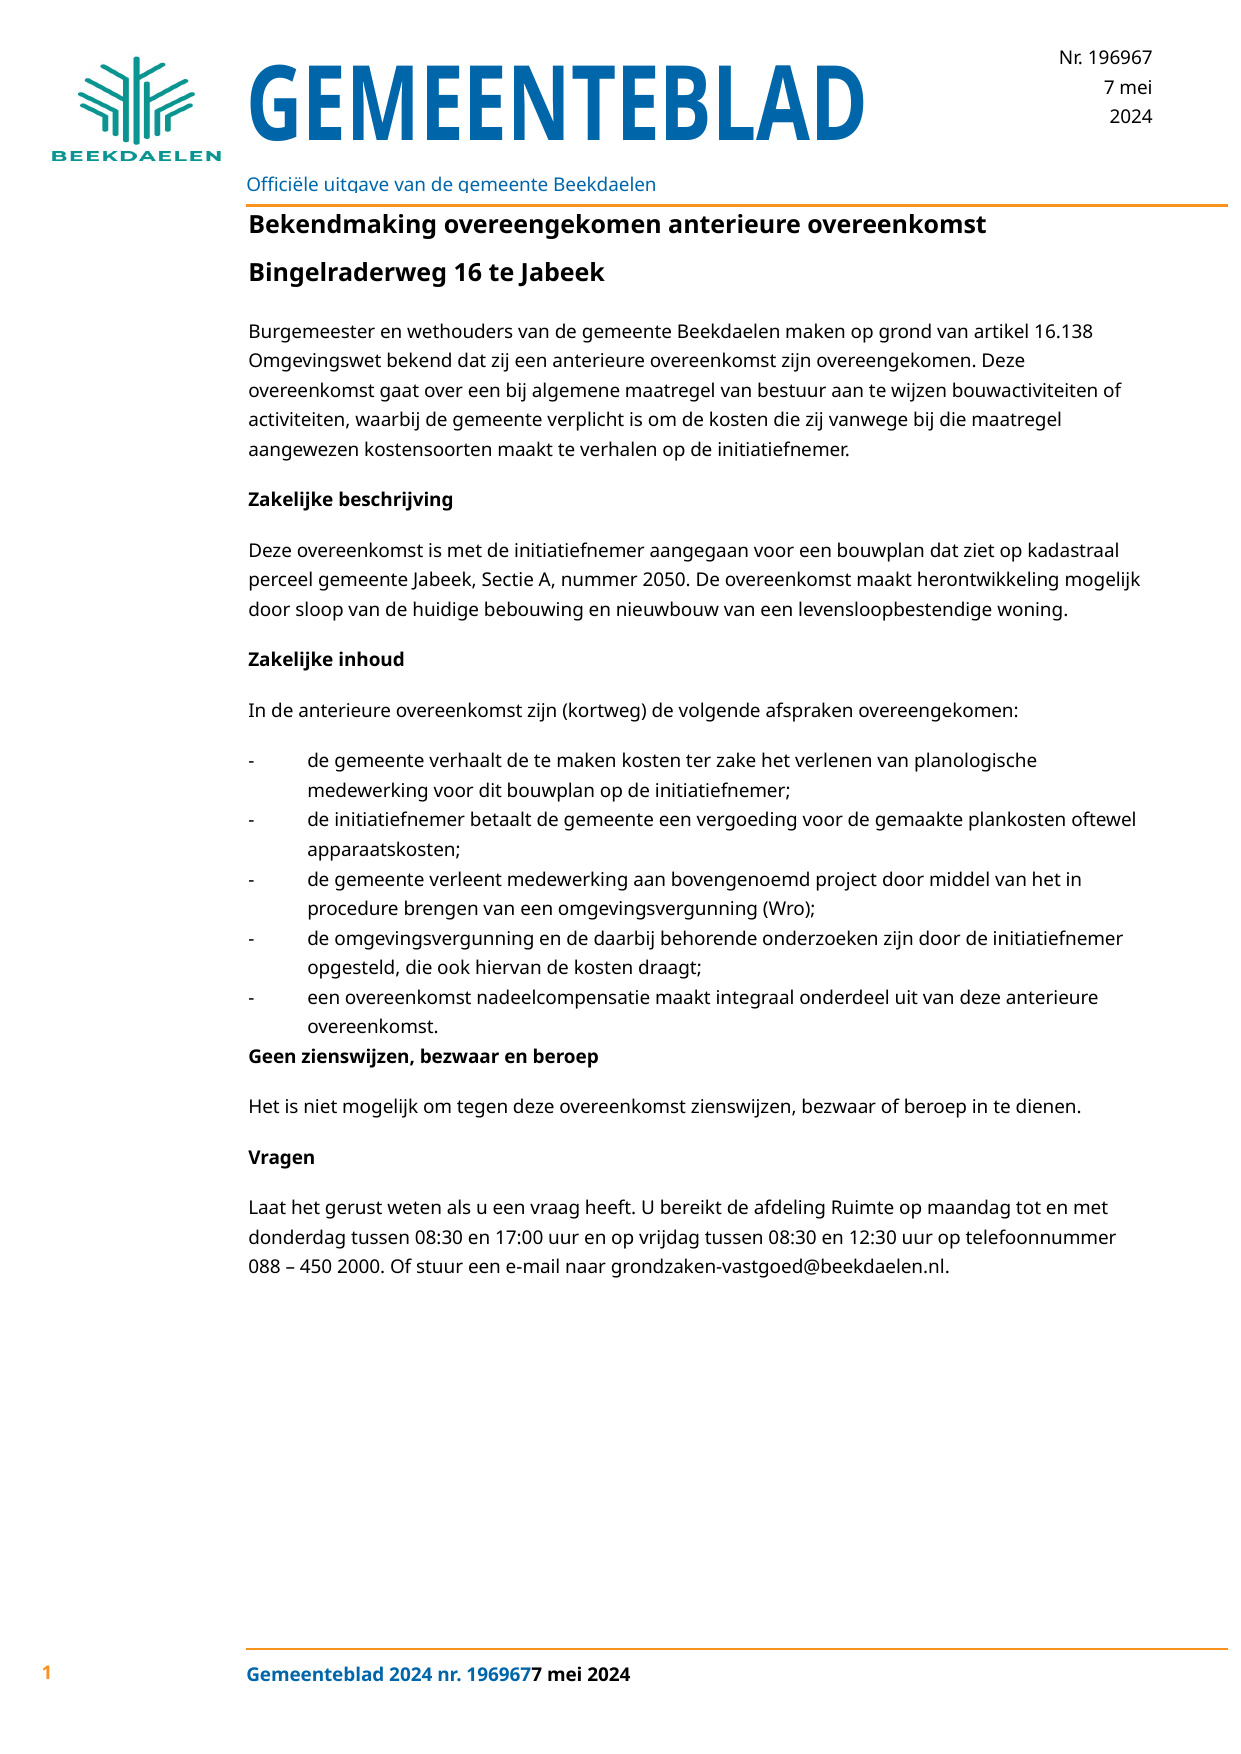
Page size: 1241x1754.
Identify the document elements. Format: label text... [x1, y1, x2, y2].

text Burgemeester en wethouders van de gemeente Beekdaelen maken op grond van artikel 16.138 Omgevingswet bekend dat zij een anterieure overeenkomst zijn overeengekomen. Deze overeenkomst gaat over een bij algemene maatregel van bestuur aan te wijzen bouwactiviteiten of activiteiten, waarbij de gemeente verplicht is om de kosten die zij vanwege bij die maatregel aangewezen kostensoorten maakt te verhalen op de initiatiefnemer. [248, 318, 1152, 462]
list de initiatiefnemer betaalt de gemeente een vergoeding voor de gemaakte plankosten oftewel apparaatskosten; [248, 807, 1152, 862]
text Zakelijke beschrijving [248, 487, 1152, 512]
list de gemeente verhaalt de te maken kosten ter zake het verlenen van planologische medewerking voor dit bouwplan op de initiatiefnemer; [248, 747, 1152, 803]
text Laat het gerust weten als u een vraag heeft. U bereikt de afdeling Ruimte op maandag tot en met donderdag tussen 08:30 en 17:00 uur en op vrijdag tussen 08:30 en 12:30 uur op telefoonnummer 088 – 450 2000. Of stuur een e-mail naar grondzaken-vastgoed@beekdaelen.nl. [248, 1194, 1152, 1279]
list de gemeente verleent medewerking aan bovengenoemd project door middel van het in procedure brengen van een omgevingsvergunning (Wro); [248, 866, 1152, 921]
text Het is niet mogelijk om tegen deze overeenkomst zienswijzen, bezwaar of beroep in te dienen. [248, 1094, 1152, 1119]
text Bekendmaking overeengekomen anterieure overeenkomst Bingelraderweg 16 te Jabeek [248, 207, 1152, 288]
list de omgevingsvergunning en de daarbij behorende onderzoeken zijn door de initiatiefnemer opgesteld, die ook hiervan de kosten draagt; [248, 925, 1152, 980]
text Geen zienswijzen, bezwaar en beroep [248, 1043, 1152, 1069]
picture [41, 47, 231, 172]
text Zakelijke inhoud [248, 647, 1152, 672]
text Deze overeenkomst is met de initiatiefnemer aangegaan voor een bouwplan dat ziet op kadastraal perceel gemeente Jabeek, Sectie A, nummer 2050. De overeenkomst maakt herontwikkeling mogelijk door sloop van de huidige bebouwing en nieuwbouw van een levensloopbestendige woning. [248, 537, 1152, 622]
list een overeenkomst nadeelcompensatie maakt integraal onderdeel uit van deze anterieure overeenkomst. [248, 984, 1152, 1039]
text Vragen [248, 1144, 1152, 1170]
text In de anterieure overeenkomst zijn (kortweg) de volgende afspraken overeengekomen: [248, 697, 1152, 723]
